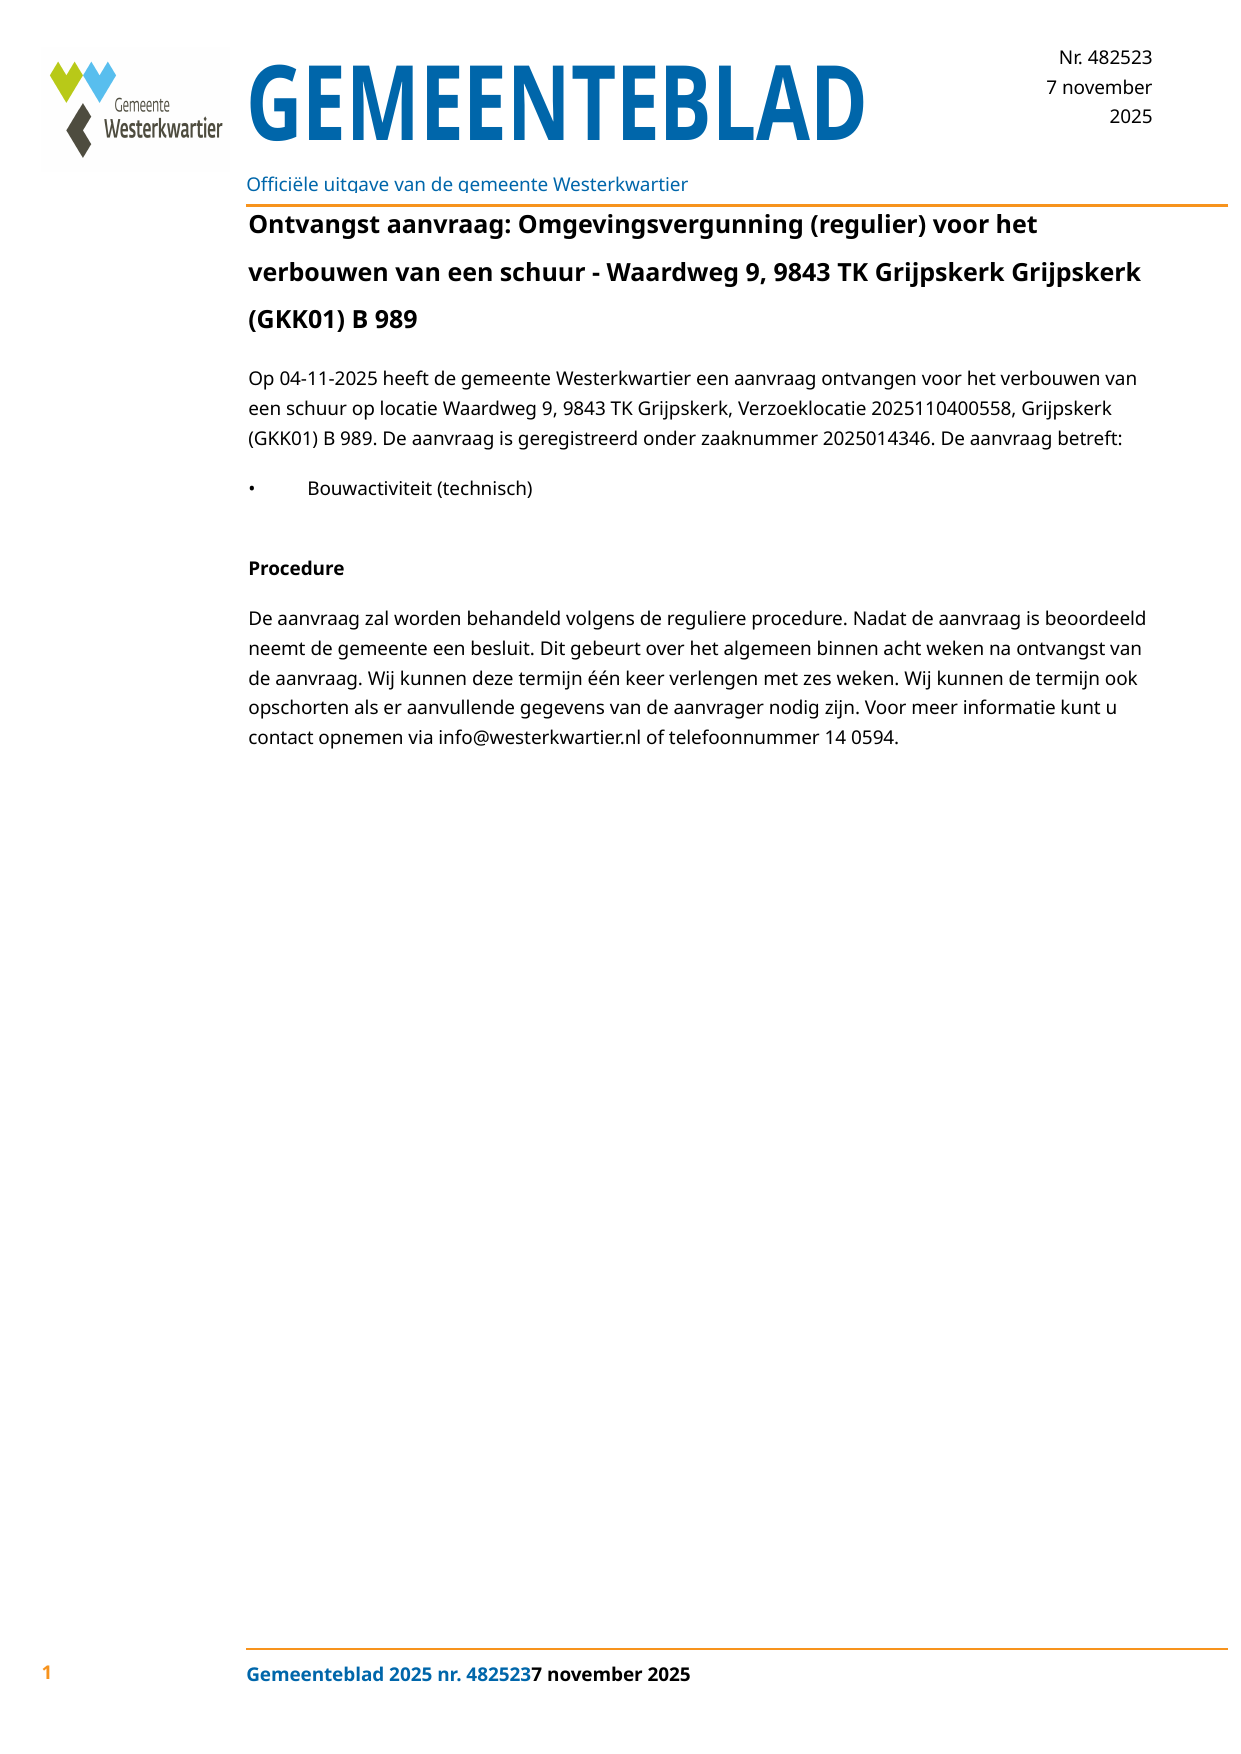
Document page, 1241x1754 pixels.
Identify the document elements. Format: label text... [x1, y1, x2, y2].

text De aanvraag zal worden behandeld volgens de reguliere procedure. Nadat de aanvraag is beoordeeld neemt de gemeente een besluit. Dit gebeurt over het algemeen binnen acht weken na ontvangst van de aanvraag. Wij kunnen deze termijn één keer verlengen met zes weken. Wij kunnen de termijn ook opschorten als er aanvullende gegevens van de aanvrager nodig zijn. Voor meer informatie kunt u contact opnemen via info@westerkwartier.nl of telefoonnummer 14 0594. [248, 606, 1152, 749]
text Procedure [248, 555, 1152, 581]
list Bouwactiviteit (technisch) [248, 475, 1152, 501]
text Ontvangst aanvraag: Omgevingsvergunning (regulier) voor het verbouwen van een schuur - Waardweg 9, 9843 TK Grijpskerk Grijpskerk (GKK01) B 989 [248, 207, 1152, 336]
picture [41, 47, 231, 172]
text Op 04-11-2025 heeft de gemeente Westerkwartier een aanvraag ontvangen voor het verbouwen van een schuur op locatie Waardweg 9, 9843 TK Grijpskerk, Verzoeklocatie 2025110400558, Grijpskerk (GKK01) B 989. De aanvraag is geregistreerd onder zaaknummer 2025014346. De aanvraag betreft: [248, 366, 1152, 450]
